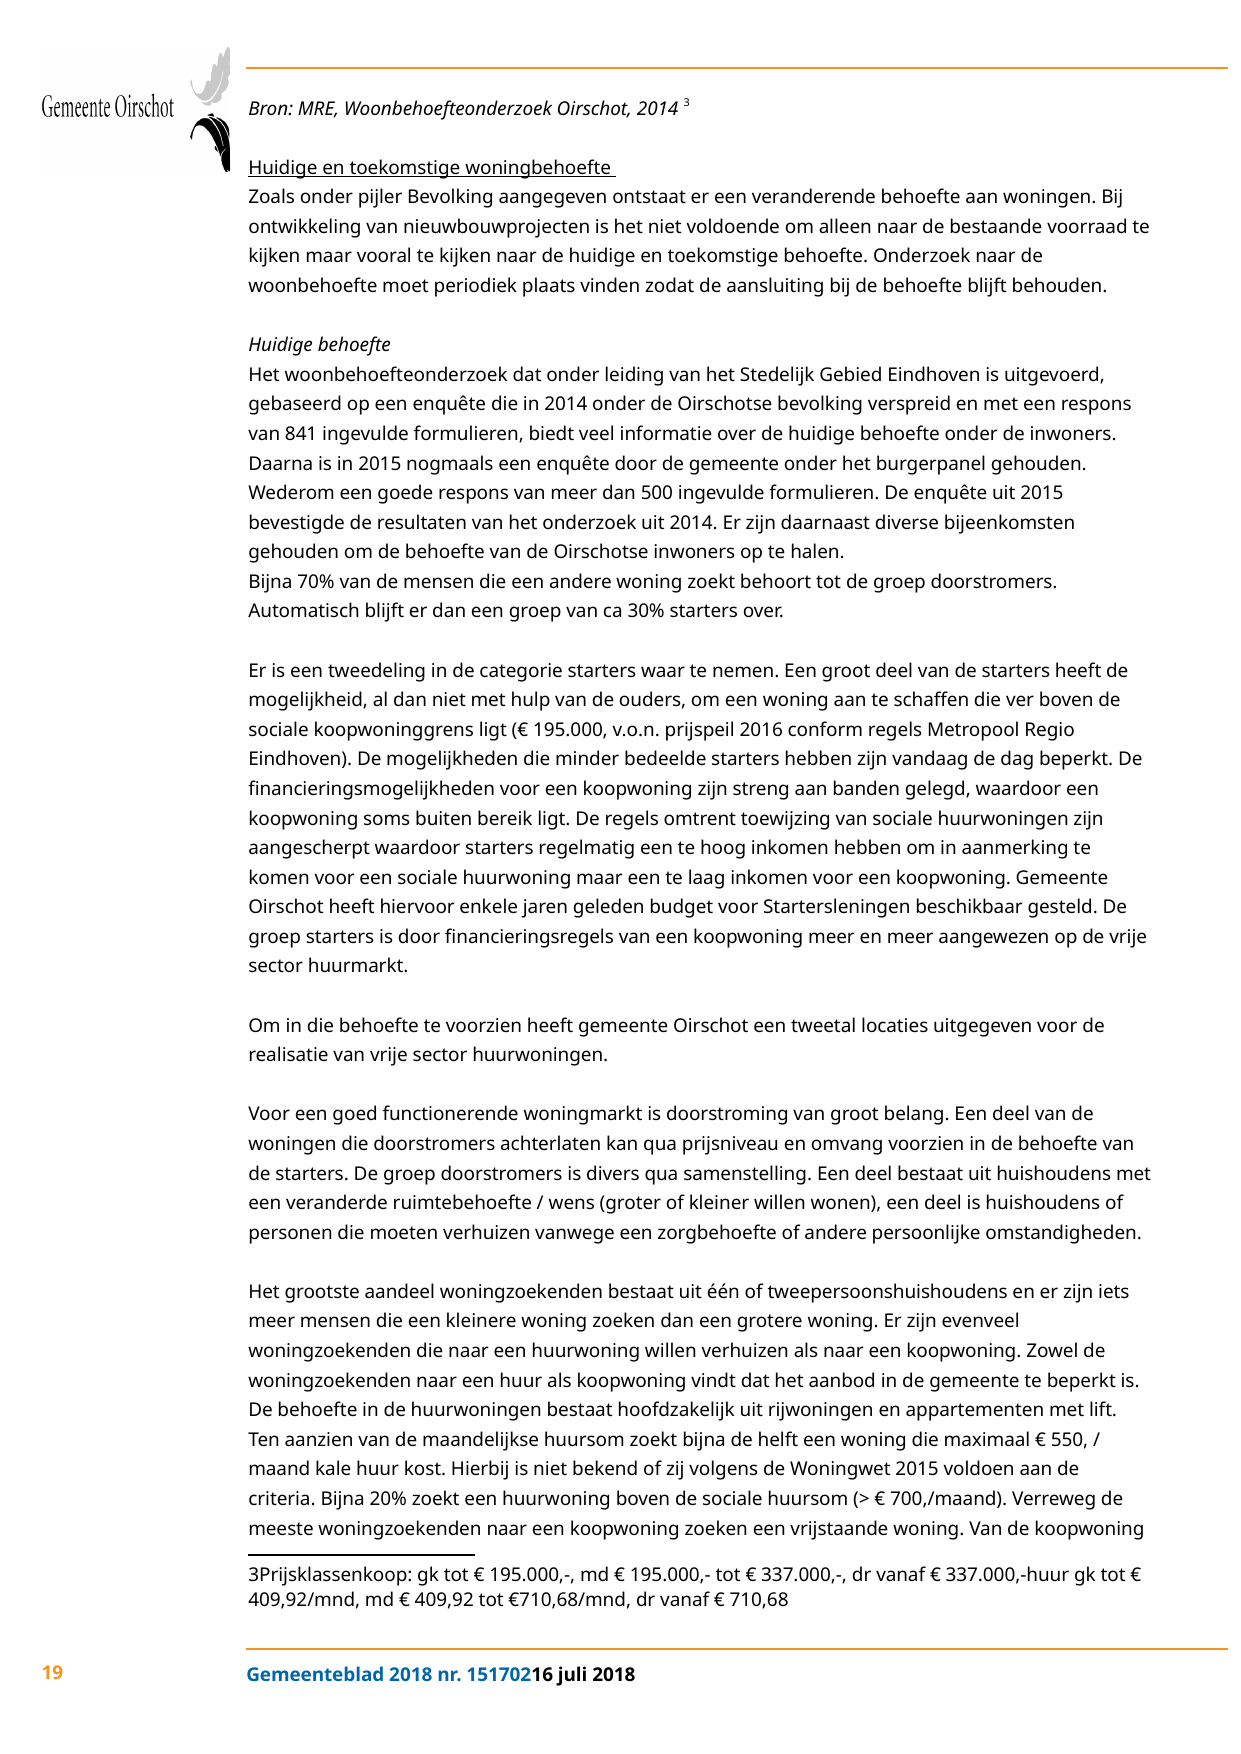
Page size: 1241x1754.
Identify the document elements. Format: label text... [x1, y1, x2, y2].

text Zoals onder pijler Bevolking aangegeven ontstaat er een veranderende behoefte aan woningen. Bij ontwikkeling van nieuwbouwprojecten is het niet voldoende om alleen naar de bestaande voorraad te kijken maar vooral te kijken naar de huidige en toekomstige behoefte. Onderzoek naar de woonbehoefte moet periodiek plaats vinden zodat de aansluiting bij de behoefte blijft behouden. [248, 183, 1152, 298]
text Prijsklassenkoop: gk tot € 195.000,-, md € 195.000,- tot € 337.000,-, dr vanaf € 337.000,-huur gk tot € 409,92/mnd, md € 409,92 tot €710,68/mnd, dr vanaf € 710,68 [248, 1561, 1152, 1612]
text Huidige behoefte [248, 331, 1152, 357]
text Voor een goed functionerende woningmarkt is doorstroming van groot belang. Een deel van de woningen die doorstromers achterlaten kan qua prijsniveau en omvang voorzien in de behoefte van de starters. De groep doorstromers is divers qua samenstelling. Een deel bestaat uit huishoudens met een veranderde ruimtebehoefte / wens (groter of kleiner willen wonen), een deel is huishoudens of personen die moeten verhuizen vanwege een zorgbehoefte of andere persoonlijke omstandigheden. [248, 1101, 1152, 1245]
text Om in die behoefte te voorzien heeft gemeente Oirschot een tweetal locaties uitgegeven voor de realisatie van vrije sector huurwoningen. [248, 1012, 1152, 1067]
picture [41, 47, 231, 172]
text Er is een tweedeling in de categorie starters waar te nemen. Een groot deel van de starters heeft de mogelijkheid, al dan niet met hulp van de ouders, om een woning aan te schaffen die ver boven de sociale koopwoninggrens ligt (€ 195.000, v.o.n. prijspeil 2016 conform regels Metropool Regio Eindhoven). De mogelijkheden die minder bedeelde starters hebben zijn vandaag de dag beperkt. De financieringsmogelijkheden voor een koopwoning zijn streng aan banden gelegd, waardoor een koopwoning soms buiten bereik ligt. De regels omtrent toewijzing van sociale huurwoningen zijn aangescherpt waardoor starters regelmatig een te hoog inkomen hebben om in aanmerking te komen voor een sociale huurwoning maar een te laag inkomen voor een koopwoning. Gemeente Oirschot heeft hiervoor enkele jaren geleden budget voor Startersleningen beschikbaar gesteld. De groep starters is door financieringsregels van een koopwoning meer en meer aangewezen op de vrije sector huurmarkt. [248, 657, 1152, 978]
text Bijna 70% van de mensen die een andere woning zoekt behoort tot de groep doorstromers. Automatisch blijft er dan een groep van ca 30% starters over. [248, 568, 1152, 623]
text Bron: MRE, Woonbehoefteonderzoek Oirschot, 2014 [248, 95, 1152, 121]
text Het woonbehoefteonderzoek dat onder leiding van het Stedelijk Gebied Eindhoven is uitgevoerd, gebaseerd op een enquête die in 2014 onder de Oirschotse bevolking verspreid en met een respons van 841 ingevulde formulieren, biedt veel informatie over de huidige behoefte onder de inwoners. Daarna is in 2015 nogmaals een enquête door de gemeente onder het burgerpanel gehouden. Wederom een goede respons van meer dan 500 ingevulde formulieren. De enquête uit 2015 bevestigde de resultaten van het onderzoek uit 2014. Er zijn daarnaast diverse bijeenkomsten gehouden om de behoefte van de Oirschotse inwoners op te halen. [248, 361, 1152, 564]
text Huidige en toekomstige woningbehoefte [248, 154, 1152, 180]
text Het grootste aandeel woningzoekenden bestaat uit één of tweepersoonshuishoudens en er zijn iets meer mensen die een kleinere woning zoeken dan een grotere woning. Er zijn evenveel woningzoekenden die naar een huurwoning willen verhuizen als naar een koopwoning. Zowel de woningzoekenden naar een huur als koopwoning vindt dat het aanbod in de gemeente te beperkt is. De behoefte in de huurwoningen bestaat hoofdzakelijk uit rijwoningen en appartementen met lift. Ten aanzien van de maandelijkse huursom zoekt bijna de helft een woning die maximaal € 550, / maand kale huur kost. Hierbij is niet bekend of zij volgens de Woningwet 2015 voldoen aan de criteria. Bijna 20% zoekt een huurwoning boven de sociale huursom (> € 700,/maand). Verreweg de meeste woningzoekenden naar een koopwoning zoeken een vrijstaande woning. Van de koopwoning [248, 1278, 1152, 1541]
